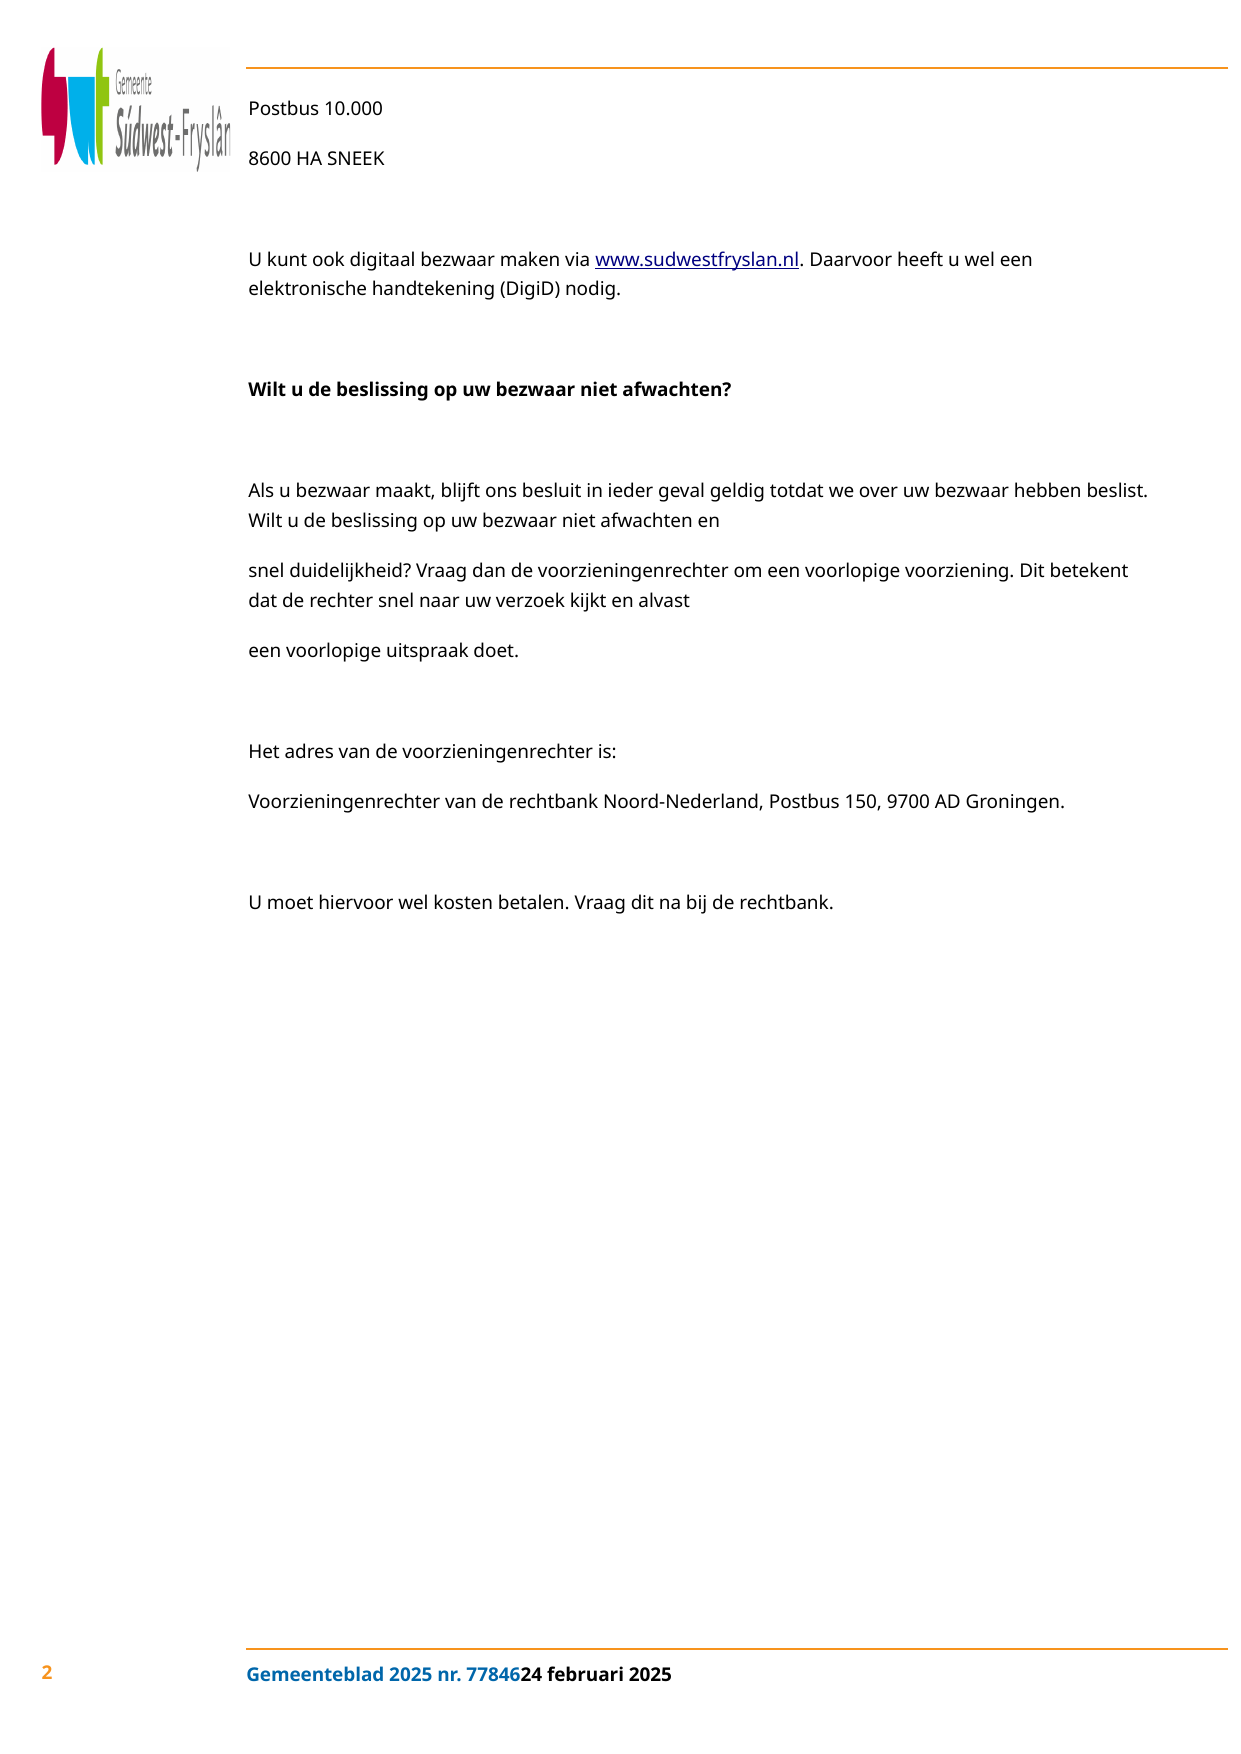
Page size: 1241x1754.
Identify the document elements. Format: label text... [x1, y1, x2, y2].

text Als u bezwaar maakt, blijft ons besluit in ieder geval geldig totdat we over uw bezwaar hebben beslist. Wilt u de beslissing op uw bezwaar niet afwachten en [248, 477, 1152, 533]
text Postbus 10.000 [248, 95, 1152, 121]
text Voorzieningenrechter van de rechtbank Noord-Nederland, Postbus 150, 9700 AD Groningen. [248, 788, 1152, 814]
text U kunt ook digitaal bezwaar maken via www.sudwestfryslan.nl. Daarvoor heeft u wel een elektronische handtekening (DigiD) nodig. [248, 246, 1152, 301]
text Wilt u de beslissing op uw bezwaar niet afwachten? [248, 376, 1152, 402]
text snel duidelijkheid? Vraag dan de voorzieningenrechter om een voorlopige voorziening. Dit betekent dat de rechter snel naar uw verzoek kijkt en alvast [248, 557, 1152, 613]
text Het adres van de voorzieningenrechter is: [248, 738, 1152, 764]
text 8600 HA SNEEK [248, 145, 1152, 171]
text U moet hiervoor wel kosten betalen. Vraag dit na bij de rechtbank. [248, 889, 1152, 915]
picture [41, 47, 231, 172]
text een voorlopige uitspraak doet. [248, 637, 1152, 663]
